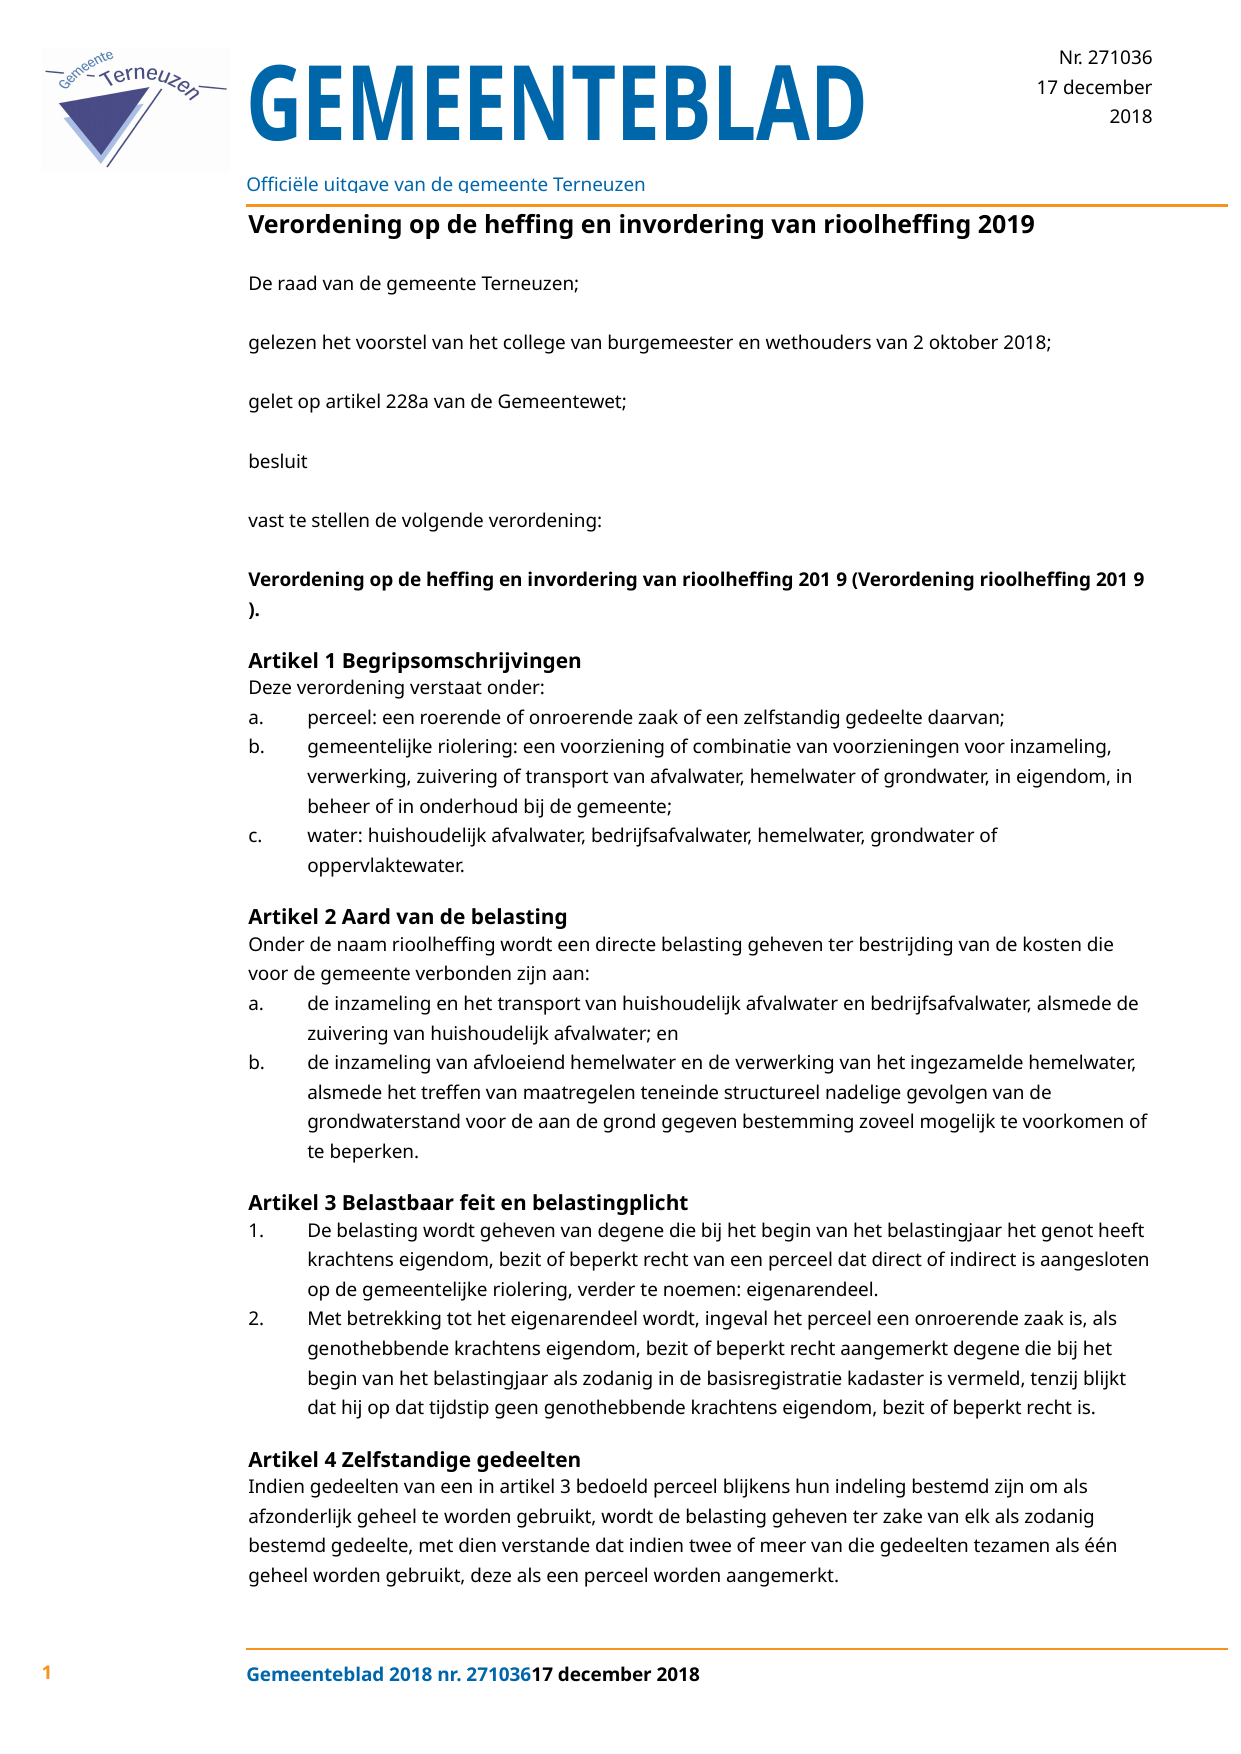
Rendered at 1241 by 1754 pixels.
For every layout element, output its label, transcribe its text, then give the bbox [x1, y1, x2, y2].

text Deze verordening verstaat onder: [248, 674, 1152, 700]
list de inzameling van afvloeiend hemelwater en de verwerking van het ingezamelde hemelwater, alsmede het treffen van maatregelen teneinde structureel nadelige gevolgen van de grondwaterstand voor de aan de grond gegeven bestemming zoveel mogelijk te voorkomen of te beperken. [248, 1049, 1152, 1164]
text Artikel 1 Begripsomschrijvingen [248, 646, 1152, 674]
text besluit [248, 448, 1152, 473]
text Artikel 3 Belastbaar feit en belastingplicht [248, 1188, 1152, 1217]
text Verordening op de heffing en invordering van rioolheffing 2019 [248, 207, 1152, 241]
list water: huishoudelijk afvalwater, bedrijfsafvalwater, hemelwater, grondwater of oppervlaktewater. [248, 822, 1152, 878]
list de inzameling en het transport van huishoudelijk afvalwater en bedrijfsafvalwater, alsmede de zuivering van huishoudelijk afvalwater; en [248, 990, 1152, 1045]
text Artikel 2 Aard van de belasting [248, 902, 1152, 931]
text Verordening op de heffing en invordering van rioolheffing 201 9 (Verordening rioolheffing 201 9 ). [248, 566, 1152, 621]
list perceel: een roerende of onroerende zaak of een zelfstandig gedeelte daarvan; [248, 704, 1152, 730]
text gelet op artikel 228a van de Gemeentewet; [248, 389, 1152, 414]
text gelezen het voorstel van het college van burgemeester en wethouders van 2 oktober 2018; [248, 329, 1152, 355]
text Artikel 4 Zelfstandige gedeelten [248, 1445, 1152, 1473]
list Met betrekking tot het eigenarendeel wordt, ingeval het perceel een onroerende zaak is, als genothebbende krachtens eigendom, bezit of beperkt recht aangemerkt degene die bij het begin van het belastingjaar als zodanig in de basisregistratie kadaster is vermeld, tenzij blijkt dat hij op dat tijdstip geen genothebbende krachtens eigendom, bezit of beperkt recht is. [248, 1306, 1152, 1420]
picture [41, 47, 231, 172]
text vast te stellen de volgende verordening: [248, 507, 1152, 533]
list De belasting wordt geheven van degene die bij het begin van het belastingjaar het genot heeft krachtens eigendom, bezit of beperkt recht van een perceel dat direct of indirect is aangesloten op de gemeentelijke riolering, verder te noemen: eigenarendeel. [248, 1217, 1152, 1302]
text Indien gedeelten van een in artikel 3 bedoeld perceel blijkens hun indeling bestemd zijn om als afzonderlijk geheel te worden gebruikt, wordt de belasting geheven ter zake van elk als zodanig bestemd gedeelte, met dien verstande dat indien twee of meer van die gedeelten tezamen als één geheel worden gebruikt, deze als een perceel worden aangemerkt. [248, 1473, 1152, 1588]
list gemeentelijke riolering: een voorziening of combinatie van voorzieningen voor inzameling, verwerking, zuivering of transport van afvalwater, hemelwater of grondwater, in eigendom, in beheer of in onderhoud bij de gemeente; [248, 734, 1152, 819]
text De raad van de gemeente Terneuzen; [248, 270, 1152, 296]
text Onder de naam rioolheffing wordt een directe belasting geheven ter bestrijding van de kosten die voor de gemeente verbonden zijn aan: [248, 931, 1152, 986]
